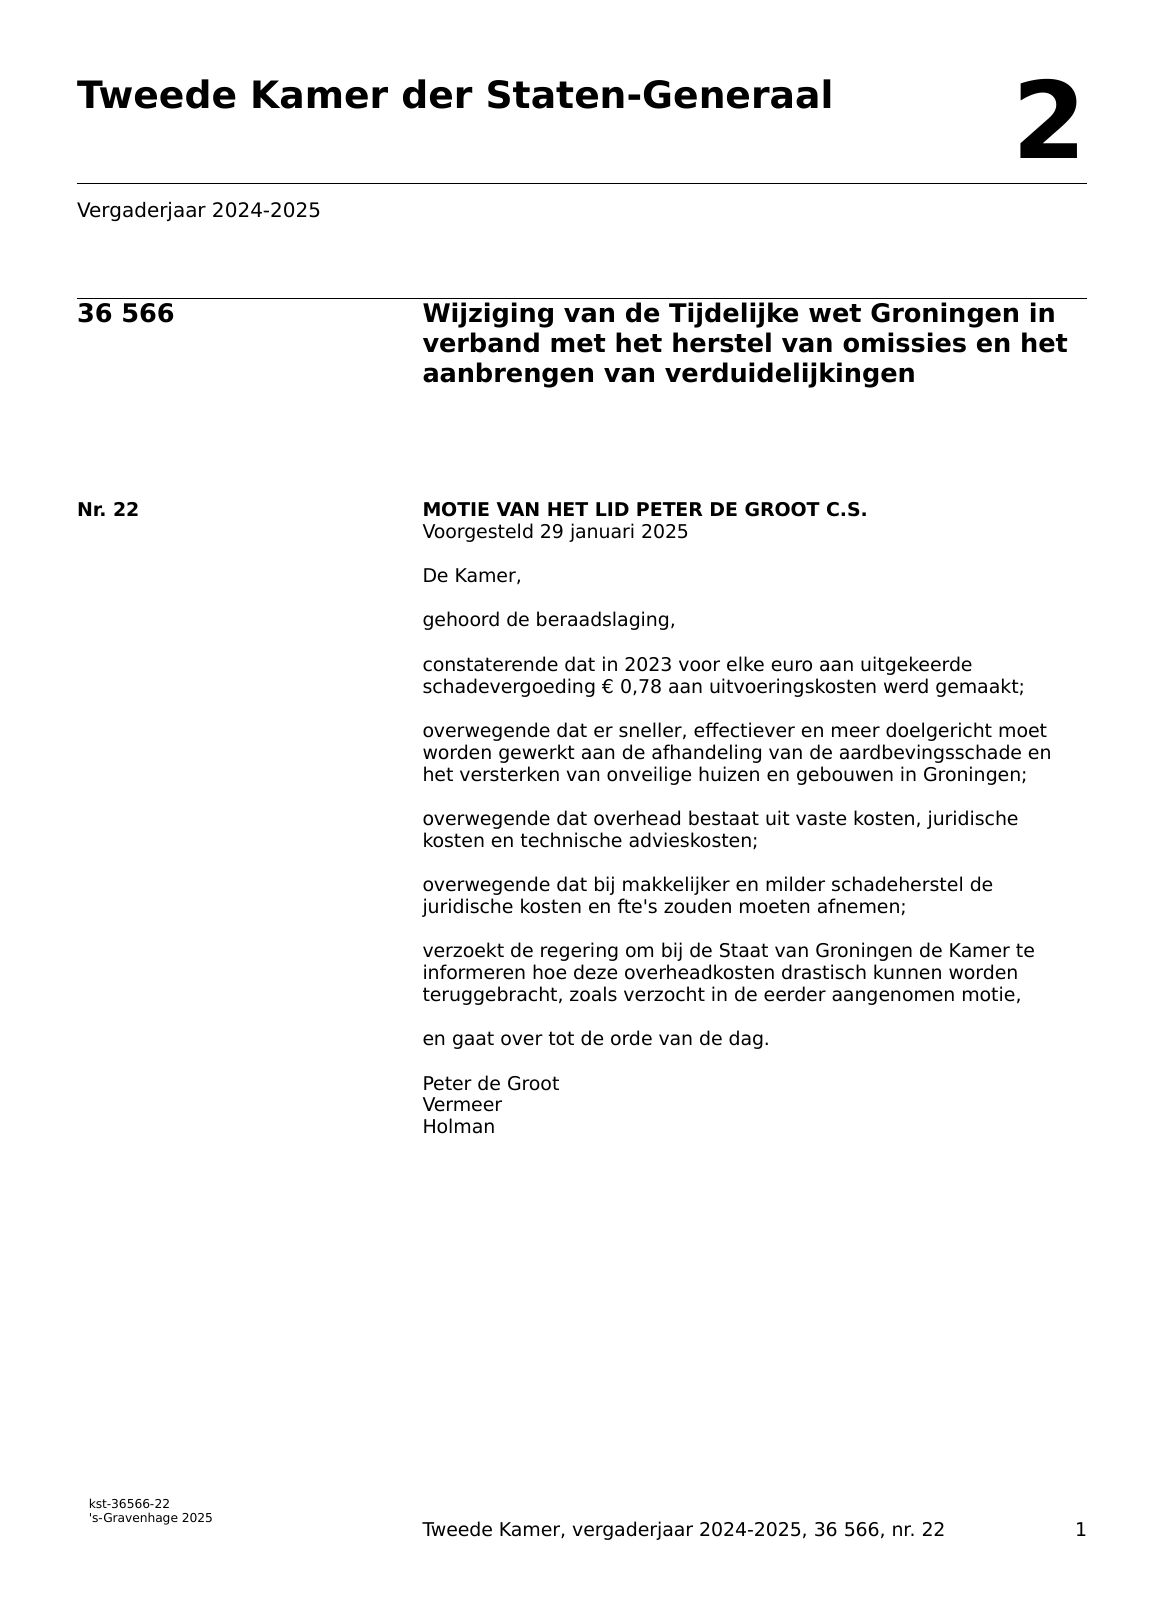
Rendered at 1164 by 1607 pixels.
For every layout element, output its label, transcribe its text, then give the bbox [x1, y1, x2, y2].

text en gaat over tot de orde van de dag. [422, 1028, 1087, 1050]
text overwegende dat overhead bestaat uit vaste kosten, juridische kosten en technische advieskosten; [422, 808, 1087, 852]
text verzoekt de regering om bij de Staat van Groningen de Kamer te informeren hoe deze overheadkosten drastisch kunnen worden teruggebracht, zoals verzocht in de eerder aangenomen motie, [422, 940, 1087, 1006]
text Vermeer [422, 1094, 1087, 1116]
text Voorgesteld 29 januari 2025 [422, 521, 1087, 543]
text 's-Gravenhage 2025 [88, 1511, 323, 1525]
table_header 2 [886, 59, 1087, 183]
text kst-36566-22 [88, 1497, 323, 1511]
text gehoord de beraadslaging, [422, 609, 1087, 631]
table_cell Vergaderjaar 2024-2025 [77, 184, 1087, 298]
text overwegende dat bij makkelijker en milder schadeherstel de juridische kosten en fte's zouden moeten afnemen; [422, 874, 1087, 918]
text Peter de Groot [422, 1072, 1087, 1094]
text constaterende dat in 2023 voor elke euro aan uitgekeerde schadevergoeding € 0,78 aan uitvoeringskosten werd gemaakt; [422, 653, 1087, 697]
table_header Tweede Kamer der Staten-Generaal [77, 59, 886, 183]
text Holman [422, 1116, 1087, 1138]
subtitle Nr. 22 MOTIE VAN HET LID PETER DE GROOT C.S. [77, 499, 1087, 521]
subtitle 36 566 Wijziging van de Tijdelijke wet Groningen in verband met het herstel van omissies en het aanbrengen van verduidelijkingen [77, 299, 1087, 388]
text overwegende dat er sneller, effectiever en meer doelgericht moet worden gewerkt aan de afhandeling van de aardbevingsschade en het versterken van onveilige huizen en gebouwen in Groningen; [422, 720, 1087, 786]
text De Kamer, [422, 565, 1087, 587]
